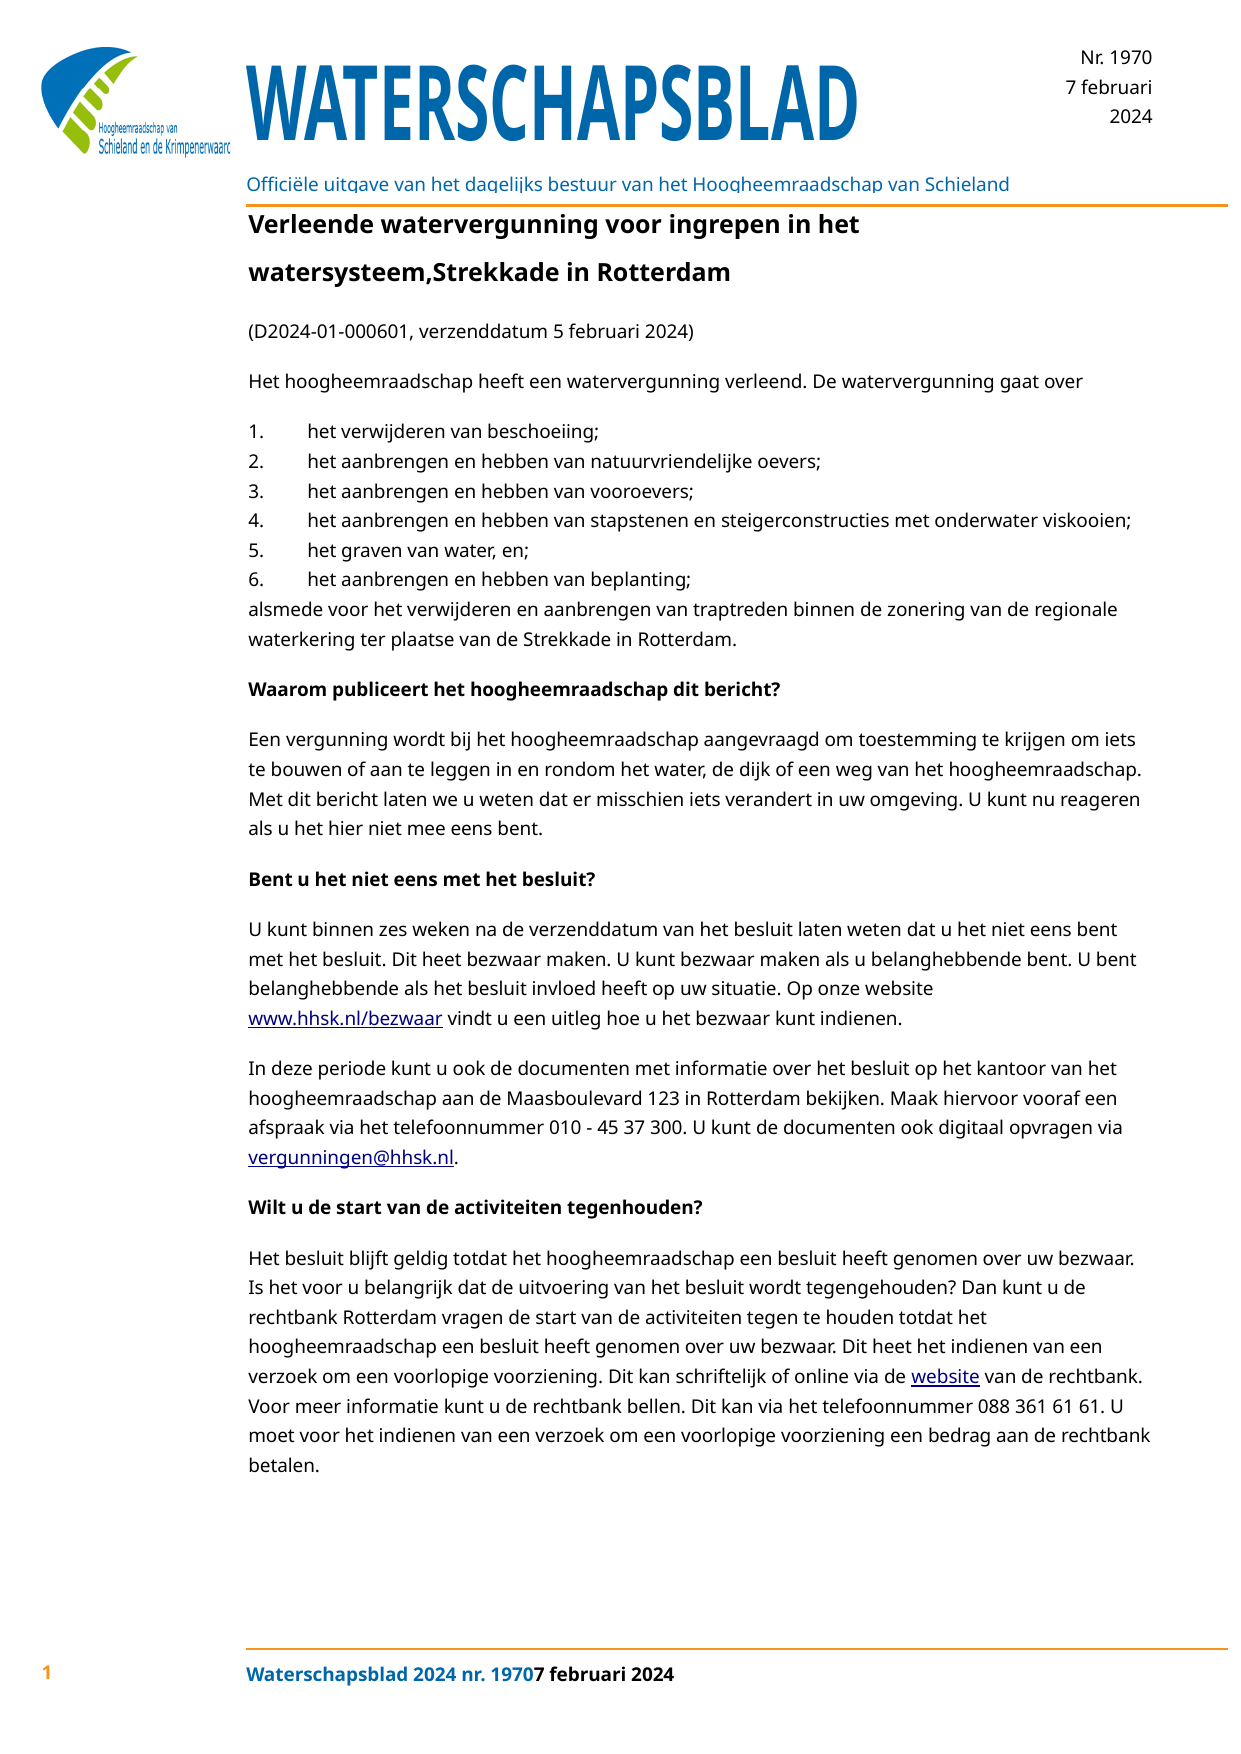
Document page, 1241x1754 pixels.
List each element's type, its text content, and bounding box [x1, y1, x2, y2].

list het aanbrengen en hebben van vooroevers; [248, 478, 1152, 504]
text U kunt binnen zes weken na de verzenddatum van het besluit laten weten dat u het niet eens bent met het besluit. Dit heet bezwaar maken. U kunt bezwaar maken als u belanghebbende bent. U bent belanghebbende als het besluit invloed heeft op uw situatie. Op onze website www.hhsk.nl/bezwaar vindt u een uitleg hoe u het bezwaar kunt indienen. [248, 916, 1152, 1031]
text Het hoogheemraadschap heeft een watervergunning verleend. De watervergunning gaat over [248, 368, 1152, 394]
list het verwijderen van beschoeiing; [248, 419, 1152, 444]
picture [41, 47, 231, 172]
text Bent u het niet eens met het besluit? [248, 866, 1152, 892]
text Verleende watervergunning voor ingrepen in het watersysteem,Strekkade in Rotterdam [248, 207, 1152, 288]
list het aanbrengen en hebben van natuurvriendelijke oevers; [248, 448, 1152, 474]
text In deze periode kunt u ook de documenten met informatie over het besluit op het kantoor van het hoogheemraadschap aan de Maasboulevard 123 in Rotterdam bekijken. Maak hiervoor vooraf een afspraak via het telefoonnummer 010 - 45 37 300. U kunt de documenten ook digitaal opvragen via vergunningen@hhsk.nl. [248, 1055, 1152, 1170]
list het aanbrengen en hebben van stapstenen en steigerconstructies met onderwater viskooien; [248, 507, 1152, 533]
text Waarom publiceert het hoogheemraadschap dit bericht? [248, 676, 1152, 702]
list het aanbrengen en hebben van beplanting; [248, 567, 1152, 592]
text Het besluit blijft geldig totdat het hoogheemraadschap een besluit heeft genomen over uw bezwaar. Is het voor u belangrijk dat de uitvoering van het besluit wordt tegengehouden? Dan kunt u de rechtbank Rotterdam vragen de start van de activiteiten tegen te houden totdat het hoogheemraadschap een besluit heeft genomen over uw bezwaar. Dit heet het indienen van een verzoek om een voorlopige voorziening. Dit kan schriftelijk of online via de website van de rechtbank. Voor meer informatie kunt u de rechtbank bellen. Dit kan via het telefoonnummer 088 361 61 61. U moet voor het indienen van een verzoek om een voorlopige voorziening een bedrag aan de rechtbank betalen. [248, 1245, 1152, 1478]
text alsmede voor het verwijderen en aanbrengen van traptreden binnen de zonering van de regionale waterkering ter plaatse van de Strekkade in Rotterdam. [248, 596, 1152, 652]
text (D2024-01-000601, verzenddatum 5 februari 2024) [248, 318, 1152, 344]
list het graven van water, en; [248, 537, 1152, 563]
text Wilt u de start van de activiteiten tegenhouden? [248, 1194, 1152, 1220]
text Een vergunning wordt bij het hoogheemraadschap aangevraagd om toestemming te krijgen om iets te bouwen of aan te leggen in en rondom het water, de dijk of een weg van het hoogheemraadschap. Met dit bericht laten we u weten dat er misschien iets verandert in uw omgeving. U kunt nu reageren als u het hier niet mee eens bent. [248, 727, 1152, 841]
